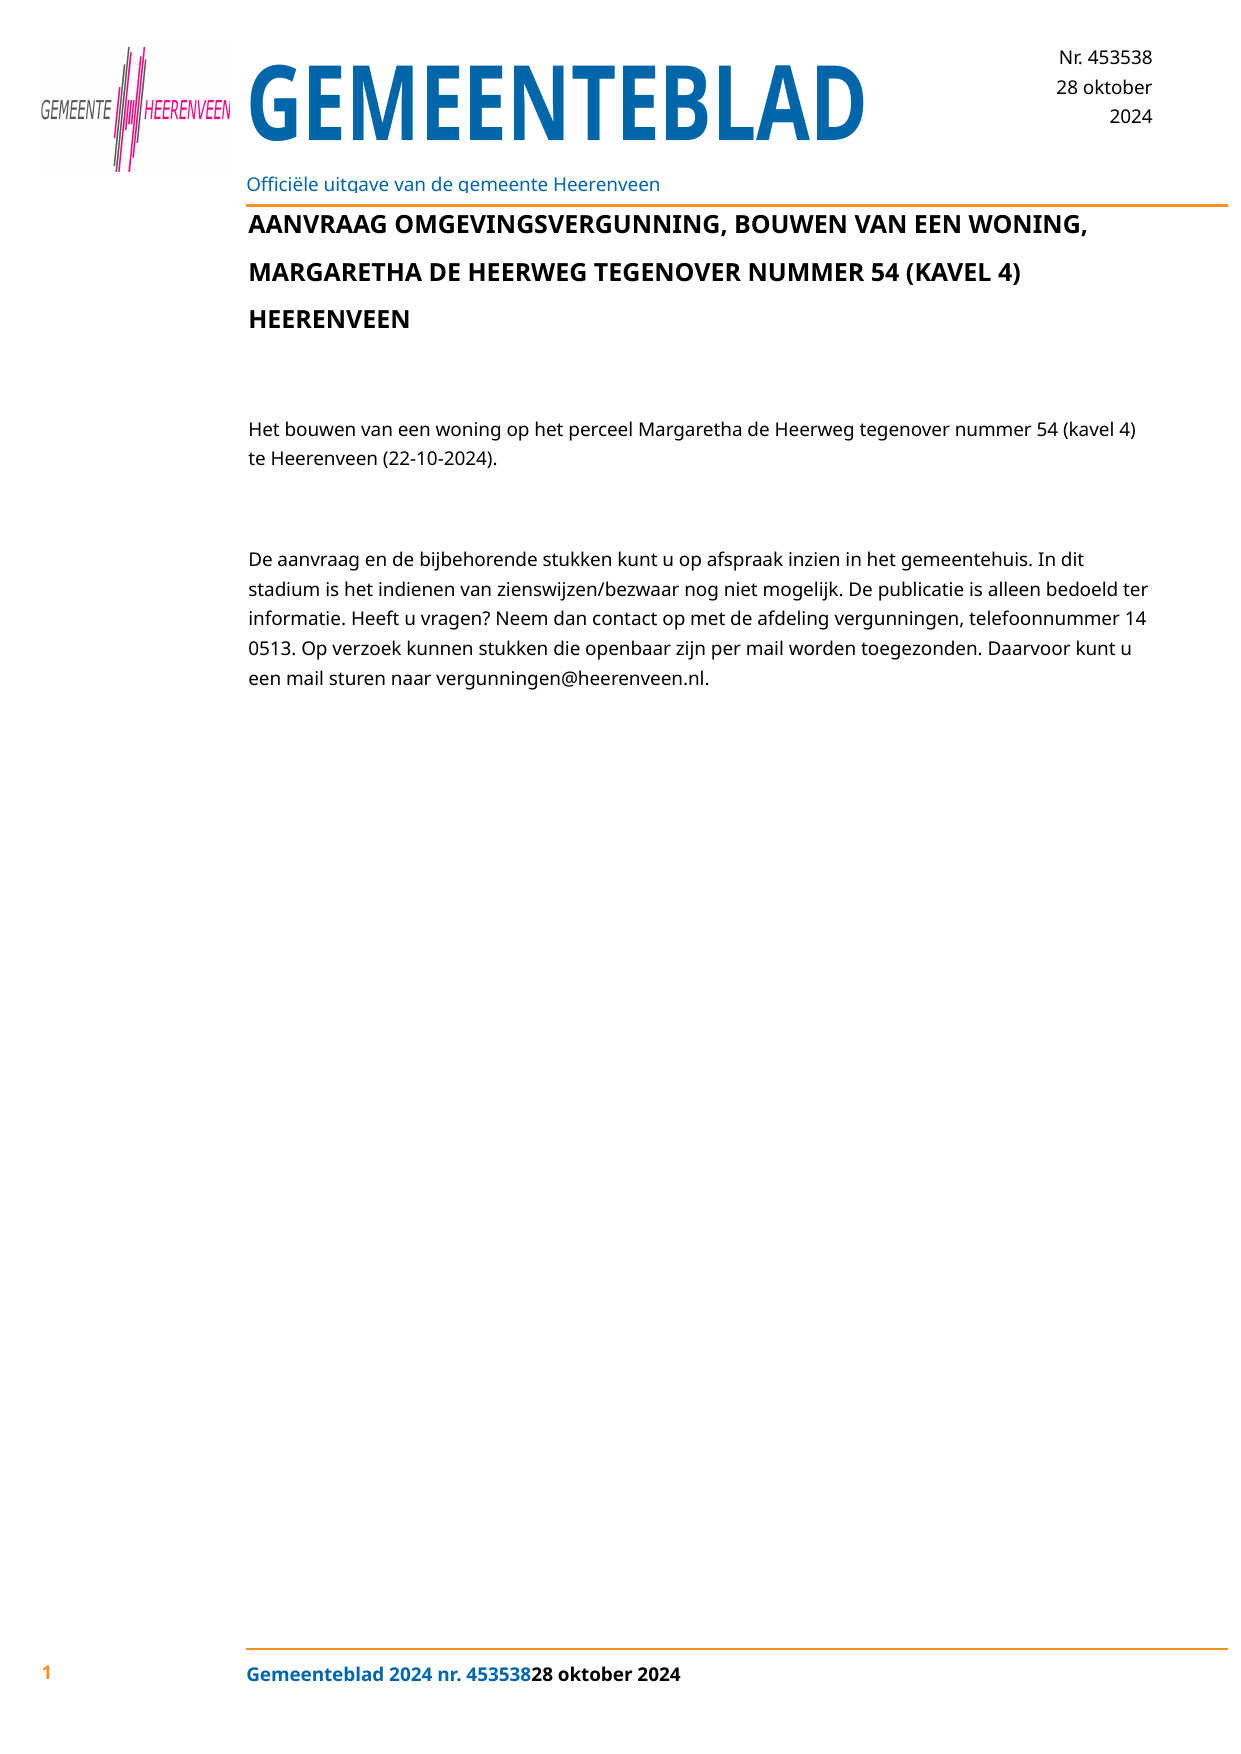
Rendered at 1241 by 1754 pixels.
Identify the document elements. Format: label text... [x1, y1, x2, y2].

text De aanvraag en de bijbehorende stukken kunt u op afspraak inzien in het gemeentehuis. In dit stadium is het indienen van zienswijzen/bezwaar nog niet mogelijk. De publicatie is alleen bedoeld ter informatie. Heeft u vragen? Neem dan contact op met de afdeling vergunningen, telefoonnummer 14 0513. Op verzoek kunnen stukken die openbaar zijn per mail worden toegezonden. Daarvoor kunt u een mail sturen naar vergunningen@heerenveen.nl. [248, 546, 1152, 690]
picture [41, 47, 231, 172]
text Het bouwen van een woning op het perceel Margaretha de Heerweg tegenover nummer 54 (kavel 4) te Heerenveen (22-10-2024). [248, 416, 1152, 471]
text AANVRAAG OMGEVINGSVERGUNNING, BOUWEN VAN EEN WONING, MARGARETHA DE HEERWEG TEGENOVER NUMMER 54 (KAVEL 4) HEERENVEEN [248, 207, 1152, 336]
